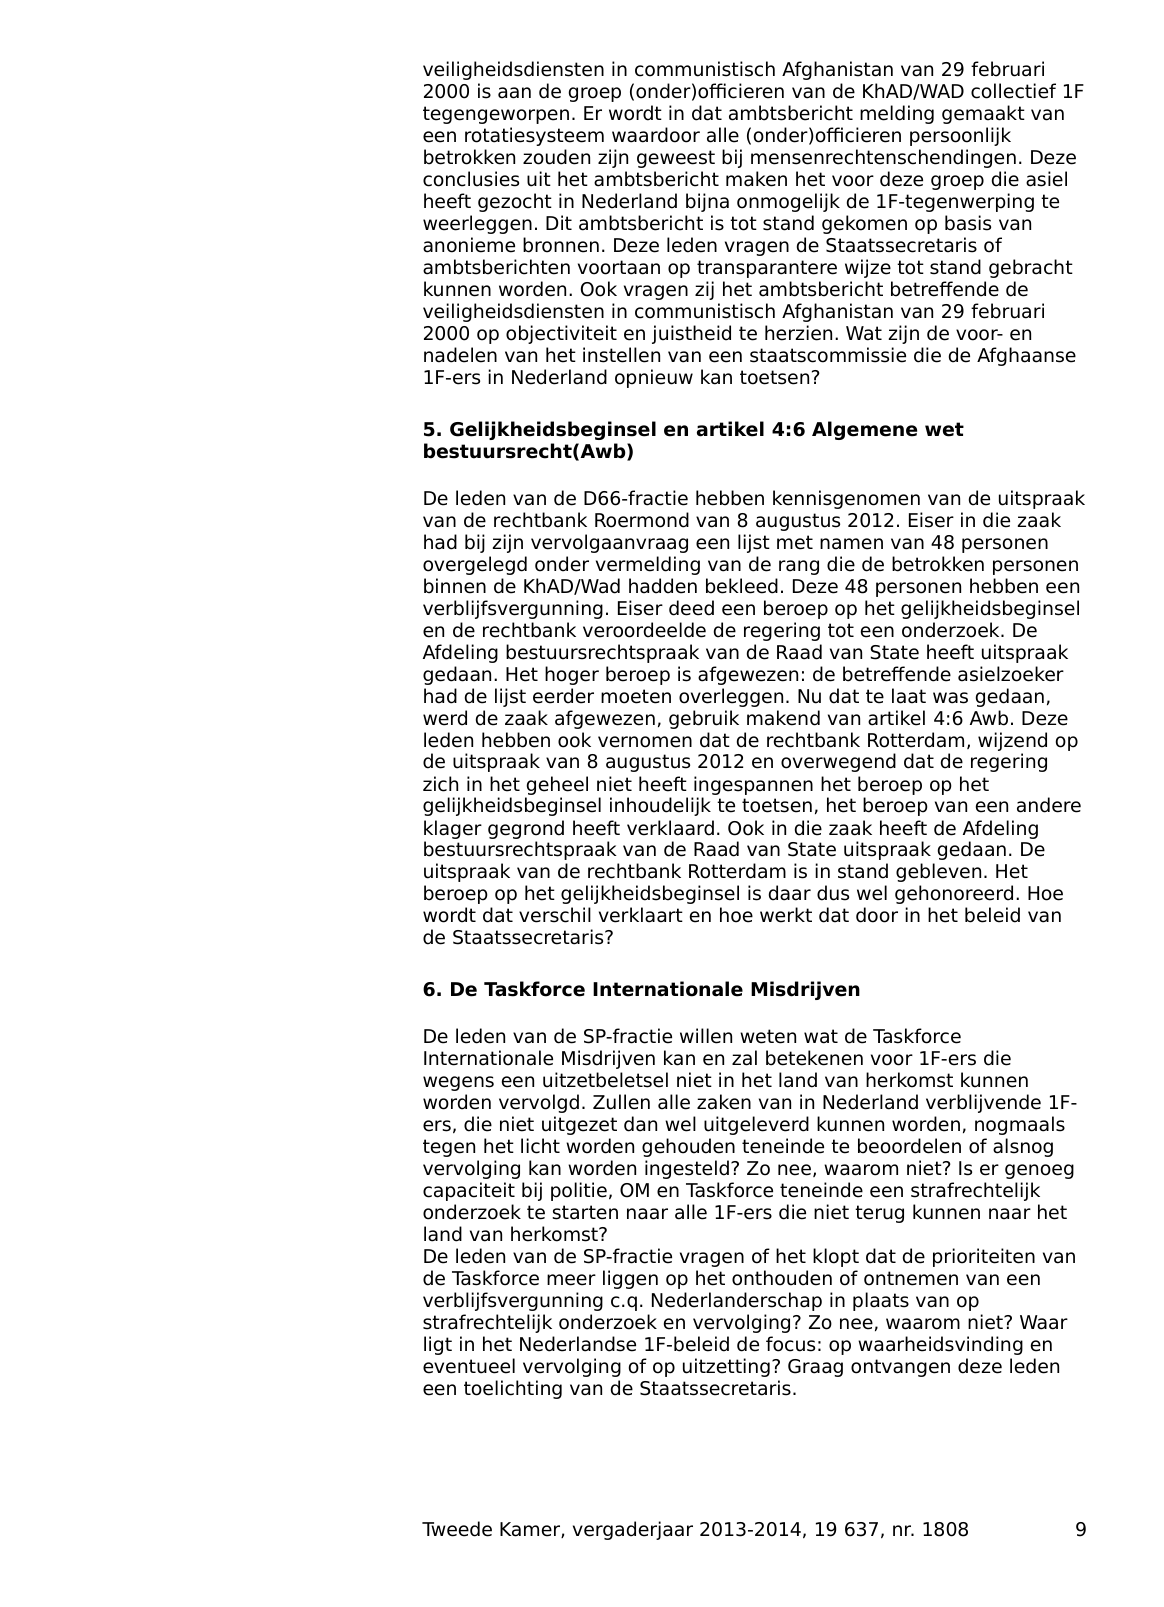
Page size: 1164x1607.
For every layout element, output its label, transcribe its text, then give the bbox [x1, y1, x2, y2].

subtitle 6. De Taskforce Internationale Misdrijven [422, 979, 1087, 1001]
text veiligheidsdiensten in communistisch Afghanistan van 29 februari 2000 is aan de groep (onder)officieren van de KhAD/WAD collectief 1F tegengeworpen. Er wordt in dat ambtsbericht melding gemaakt van een rotatiesysteem waardoor alle (onder)officieren persoonlijk betrokken zouden zijn geweest bij mensenrechtenschendingen. Deze conclusies uit het ambtsbericht maken het voor deze groep die asiel heeft gezocht in Nederland bijna onmogelijk de 1F-tegenwerping te weerleggen. Dit ambtsbericht is tot stand gekomen op basis van anonieme bronnen. Deze leden vragen de Staatssecretaris of ambtsberichten voortaan op transparantere wijze tot stand gebracht kunnen worden. Ook vragen zij het ambtsbericht betreffende de veiligheidsdiensten in communistisch Afghanistan van 29 februari 2000 op objectiviteit en juistheid te herzien. Wat zijn de voor- en nadelen van het instellen van een staatscommissie die de Afghaanse 1F-ers in Nederland opnieuw kan toetsen? [422, 59, 1087, 389]
text De leden van de D66-fractie hebben kennisgenomen van de uitspraak van de rechtbank Roermond van 8 augustus 2012. Eiser in die zaak had bij zijn vervolgaanvraag een lijst met namen van 48 personen overgelegd onder vermelding van de rang die de betrokken personen binnen de KhAD/Wad hadden bekleed. Deze 48 personen hebben een verblijfsvergunning. Eiser deed een beroep op het gelijkheidsbeginsel en de rechtbank veroordeelde de regering tot een onderzoek. De Afdeling bestuursrechtspraak van de Raad van State heeft uitspraak gedaan. Het hoger beroep is afgewezen: de betreffende asielzoeker had de lijst eerder moeten overleggen. Nu dat te laat was gedaan, werd de zaak afgewezen, gebruik makend van artikel 4:6 Awb. Deze leden hebben ook vernomen dat de rechtbank Rotterdam, wijzend op de uitspraak van 8 augustus 2012 en overwegend dat de regering zich in het geheel niet heeft ingespannen het beroep op het gelijkheidsbeginsel inhoudelijk te toetsen, het beroep van een andere klager gegrond heeft verklaard. Ook in die zaak heeft de Afdeling bestuursrechtspraak van de Raad van State uitspraak gedaan. De uitspraak van de rechtbank Rotterdam is in stand gebleven. Het beroep op het gelijkheidsbeginsel is daar dus wel gehonoreerd. Hoe wordt dat verschil verklaart en hoe werkt dat door in het beleid van de Staatssecretaris? [422, 488, 1087, 949]
text De leden van de SP-fractie willen weten wat de Taskforce Internationale Misdrijven kan en zal betekenen voor 1F-ers die wegens een uitzetbeletsel niet in het land van herkomst kunnen worden vervolgd. Zullen alle zaken van in Nederland verblijvende 1F-ers, die niet uitgezet dan wel uitgeleverd kunnen worden, nogmaals tegen het licht worden gehouden teneinde te beoordelen of alsnog vervolging kan worden ingesteld? Zo nee, waarom niet? Is er genoeg capaciteit bij politie, OM en Taskforce teneinde een strafrechtelijk onderzoek te starten naar alle 1F-ers die niet terug kunnen naar het land van herkomst? [422, 1026, 1087, 1246]
text De leden van de SP-fractie vragen of het klopt dat de prioriteiten van de Taskforce meer liggen op het onthouden of ontnemen van een verblijfsvergunning c.q. Nederlanderschap in plaats van op strafrechtelijk onderzoek en vervolging? Zo nee, waarom niet? Waar ligt in het Nederlandse 1F-beleid de focus: op waarheidsvinding en eventueel vervolging of op uitzetting? Graag ontvangen deze leden een toelichting van de Staatssecretaris. [422, 1246, 1087, 1400]
subtitle 5. Gelijkheidsbeginsel en artikel 4:6 Algemene wet bestuursrecht(Awb) [422, 419, 1087, 463]
